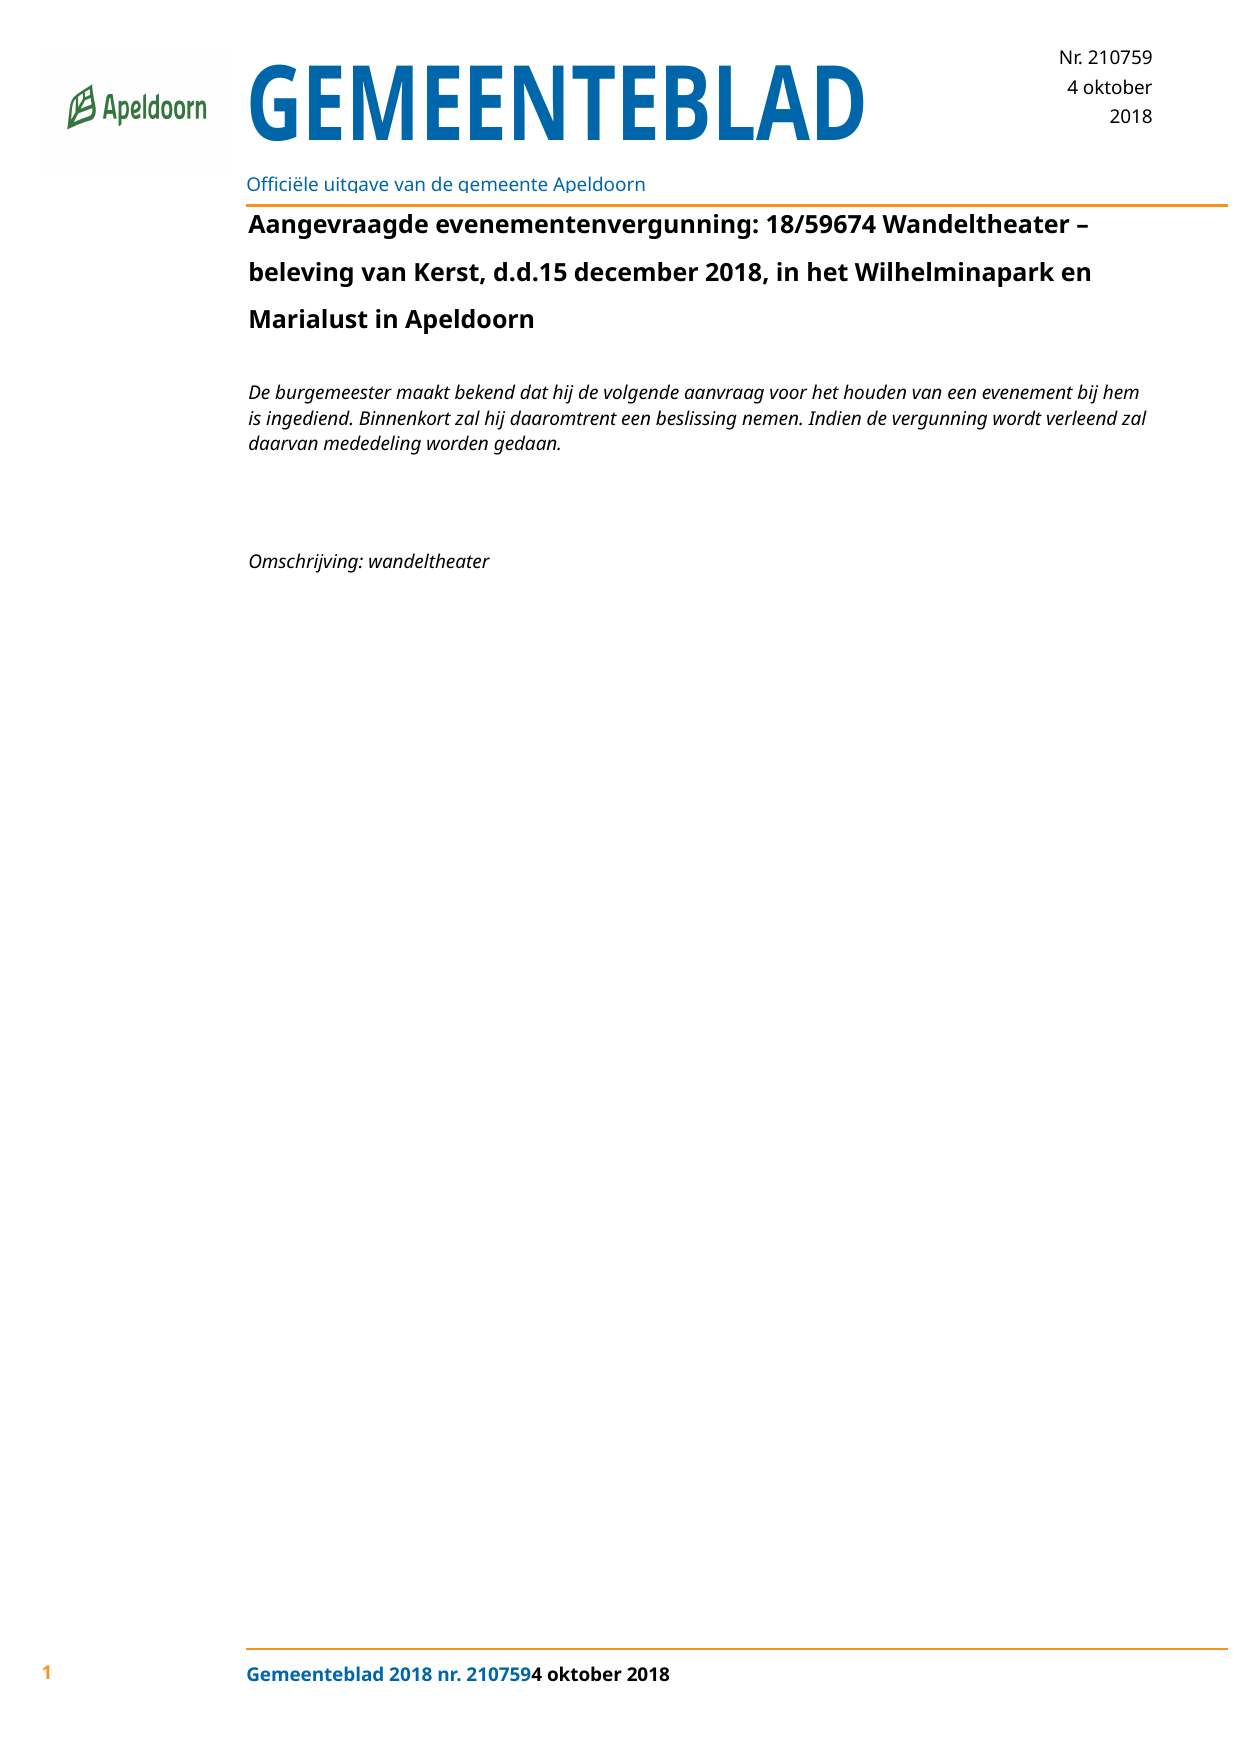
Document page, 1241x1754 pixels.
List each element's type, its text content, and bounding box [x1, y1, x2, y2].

text Aangevraagde evenementenvergunning: 18/59674 Wandeltheater – beleving van Kerst, d.d.15 december 2018, in het Wilhelminapark en Marialust in Apeldoorn [248, 207, 1152, 336]
picture [41, 47, 231, 172]
text Omschrijving: wandeltheater [248, 548, 1152, 574]
text De burgemeester maakt bekend dat hij de volgende aanvraag voor het houden van een evenement bij hem is ingediend. Binnenkort zal hij daaromtrent een beslissing nemen. Indien de vergunning wordt verleend zal daarvan mededeling worden gedaan. [248, 379, 1152, 456]
